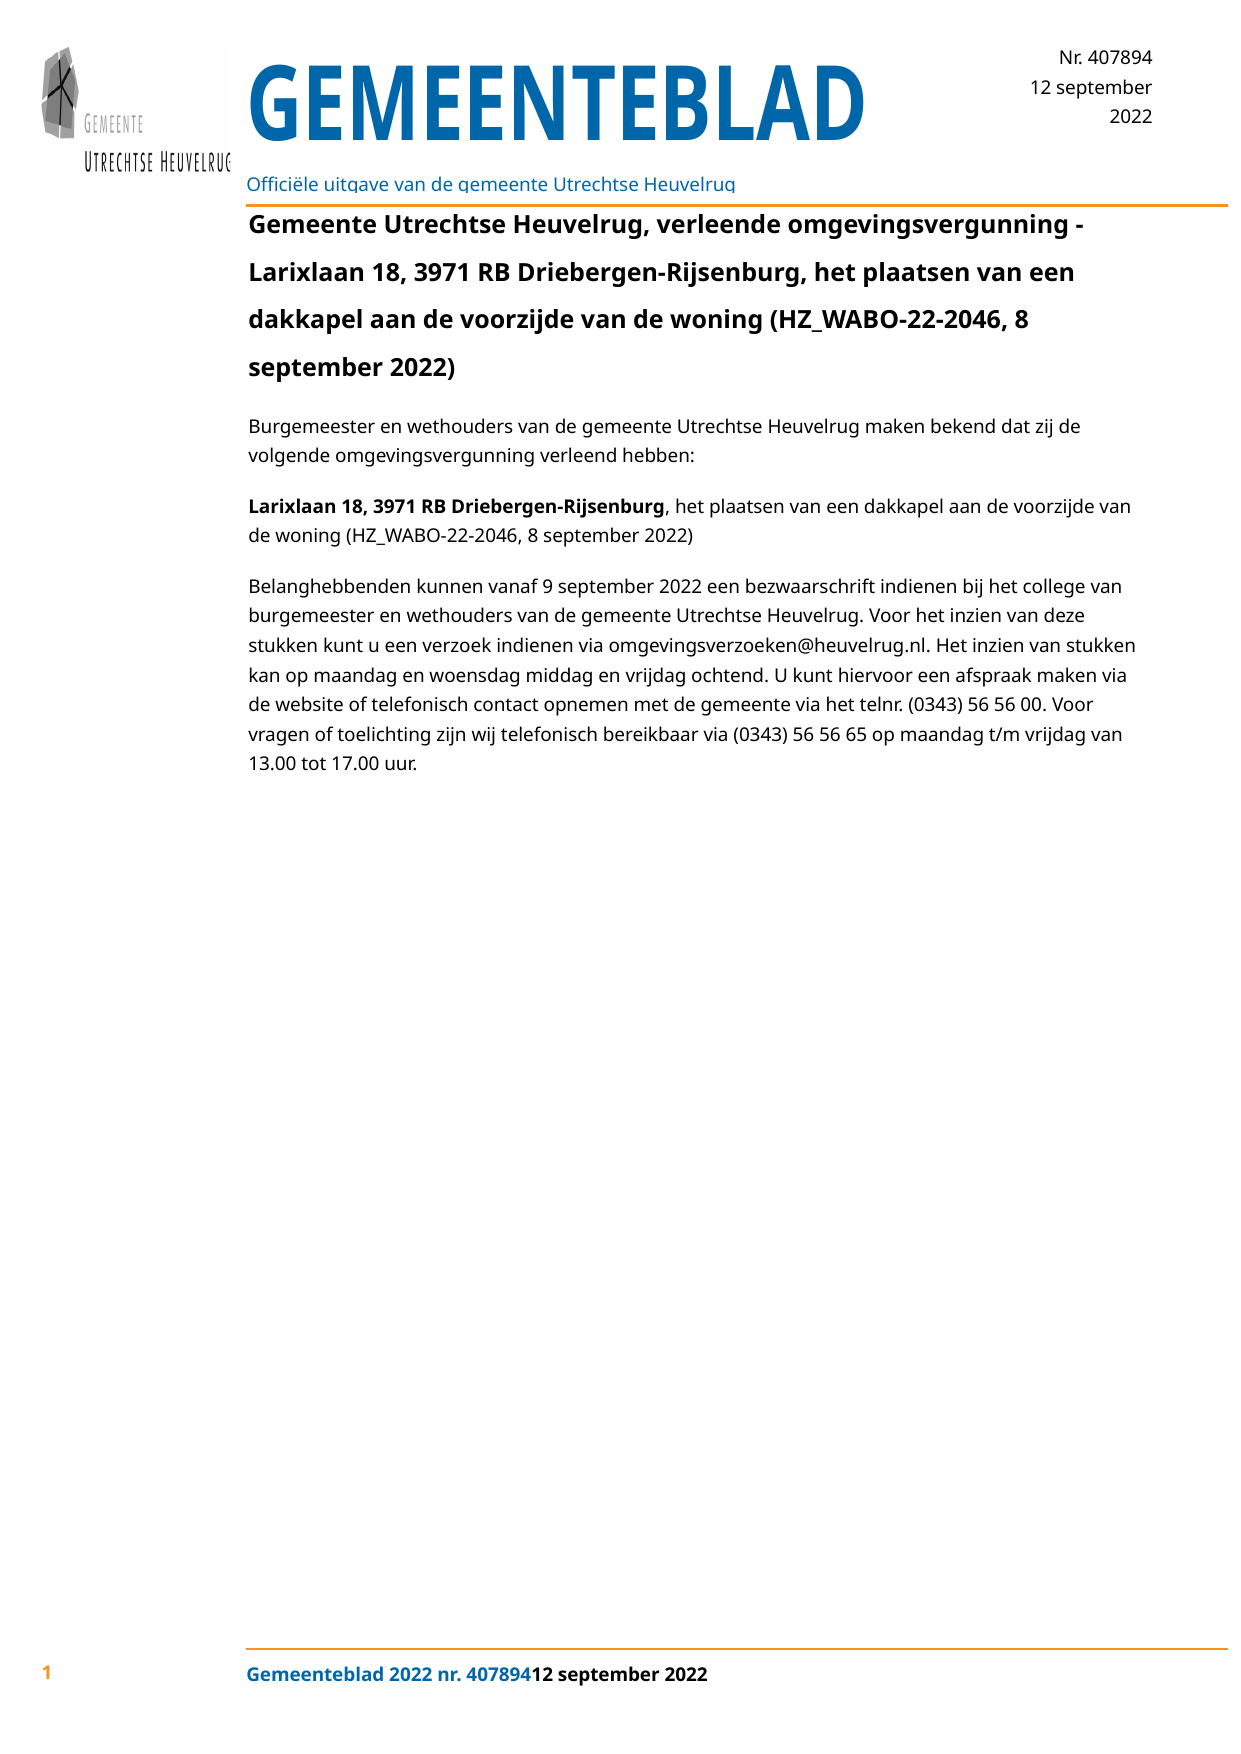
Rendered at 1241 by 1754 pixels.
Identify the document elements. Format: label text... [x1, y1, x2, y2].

text Gemeente Utrechtse Heuvelrug, verleende omgevingsvergunning - Larixlaan 18, 3971 RB Driebergen-Rijsenburg, het plaatsen van een dakkapel aan de voorzijde van de woning (HZ_WABO-22-2046, 8 september 2022) [248, 207, 1152, 384]
picture [41, 47, 231, 172]
text Belanghebbenden kunnen vanaf 9 september 2022 een bezwaarschrift indienen bij het college van burgemeester en wethouders van de gemeente Utrechtse Heuvelrug. Voor het inzien van deze stukken kunt u een verzoek indienen via omgevingsverzoeken@heuvelrug.nl. Het inzien van stukken kan op maandag en woensdag middag en vrijdag ochtend. U kunt hiervoor een afspraak maken via de website of telefonisch contact opnemen met de gemeente via het telnr. (0343) 56 56 00. Voor vragen of toelichting zijn wij telefonisch bereikbaar via (0343) 56 56 65 op maandag t/m vrijdag van 13.00 tot 17.00 uur. [248, 573, 1152, 776]
text Larixlaan 18, 3971 RB Driebergen-Rijsenburg, het plaatsen van een dakkapel aan de voorzijde van de woning (HZ_WABO-22-2046, 8 september 2022) [248, 493, 1152, 548]
text Burgemeester en wethouders van de gemeente Utrechtse Heuvelrug maken bekend dat zij de volgende omgevingsvergunning verleend hebben: [248, 413, 1152, 468]
